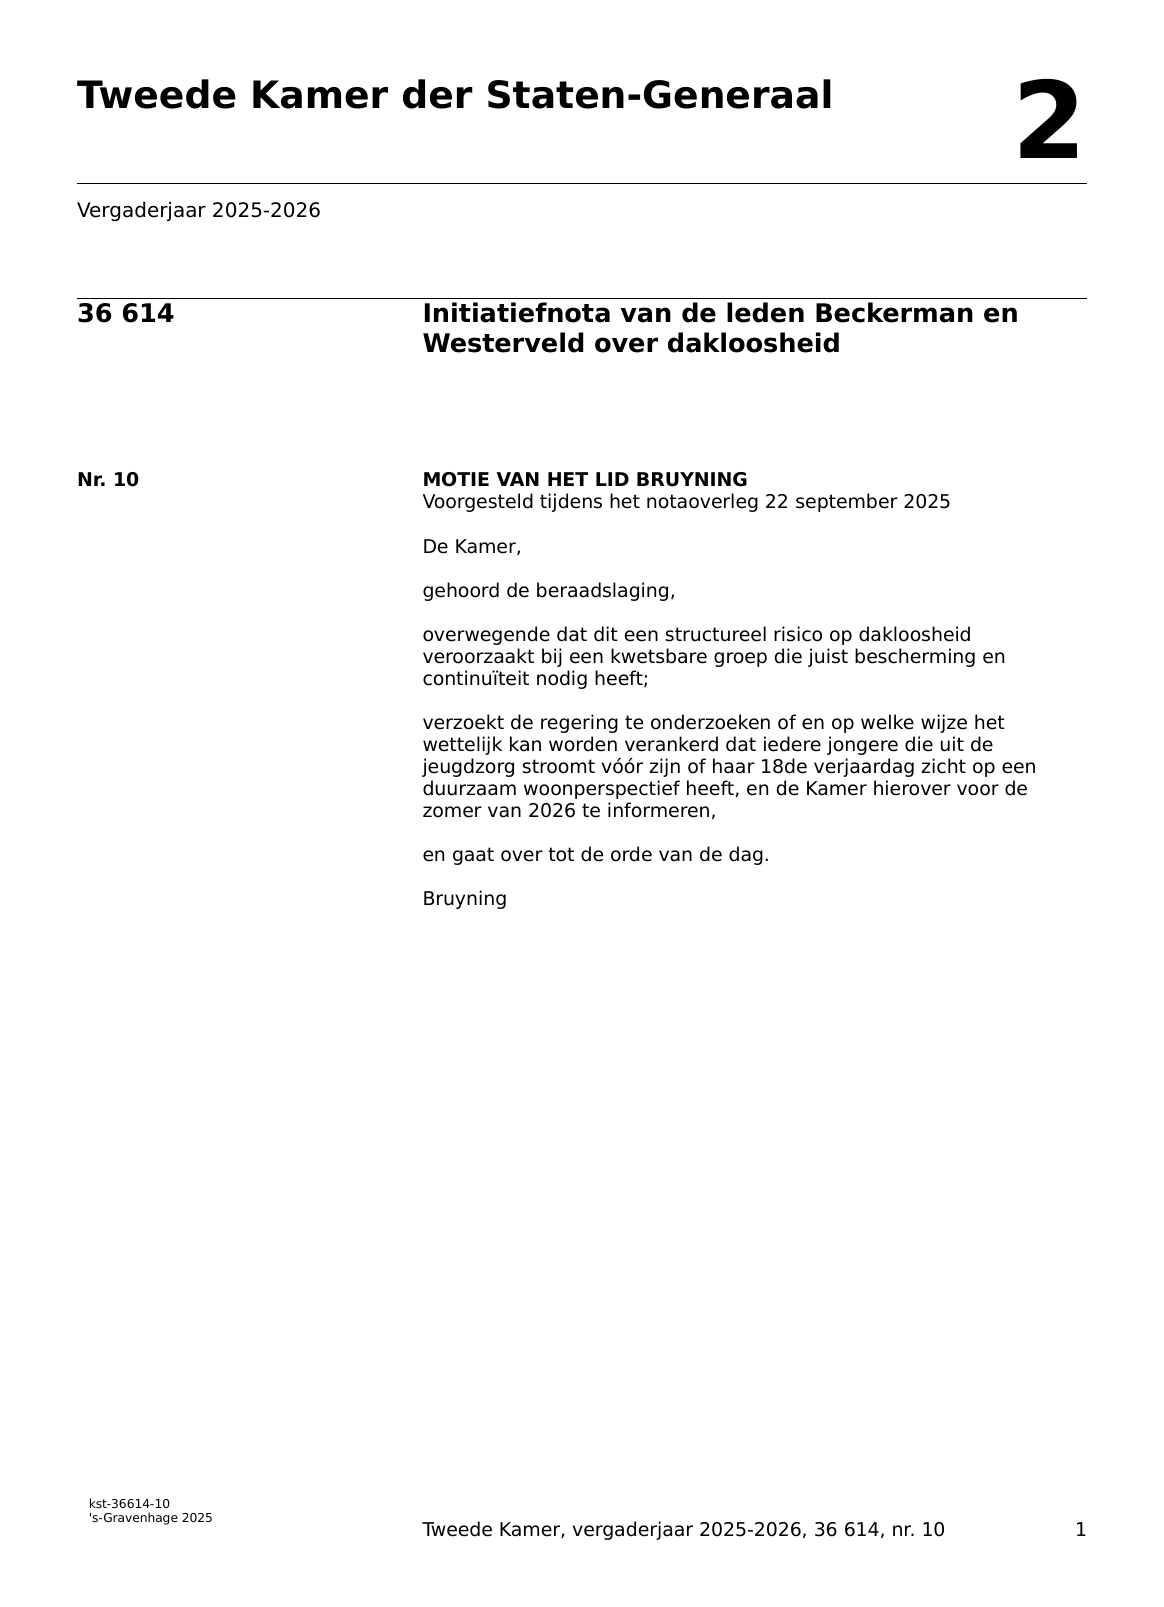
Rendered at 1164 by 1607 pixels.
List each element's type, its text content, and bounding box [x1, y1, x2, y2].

table_cell Vergaderjaar 2025-2026 [77, 184, 1087, 298]
text kst-36614-10 [88, 1497, 323, 1511]
text Bruyning [422, 888, 1087, 910]
text gehoord de beraadslaging, [422, 580, 1087, 602]
text verzoekt de regering te onderzoeken of en op welke wijze het wettelijk kan worden verankerd dat iedere jongere die uit de jeugdzorg stroomt vóór zijn of haar 18de verjaardag zicht op een duurzaam woonperspectief heeft, en de Kamer hierover voor de zomer van 2026 te informeren, [422, 712, 1087, 822]
subtitle Nr. 10 MOTIE VAN HET LID BRUYNING [77, 469, 1087, 491]
text en gaat over tot de orde van de dag. [422, 844, 1087, 866]
text De Kamer, [422, 536, 1087, 557]
table_header 2 [886, 59, 1087, 183]
text 's-Gravenhage 2025 [88, 1511, 323, 1525]
table_header Tweede Kamer der Staten-Generaal [77, 59, 886, 183]
text Voorgesteld tijdens het notaoverleg 22 september 2025 [422, 491, 1087, 513]
subtitle 36 614 Initiatiefnota van de leden Beckerman en Westerveld over dakloosheid [77, 299, 1087, 358]
text overwegende dat dit een structureel risico op dakloosheid veroorzaakt bij een kwetsbare groep die juist bescherming en continuïteit nodig heeft; [422, 624, 1087, 690]
